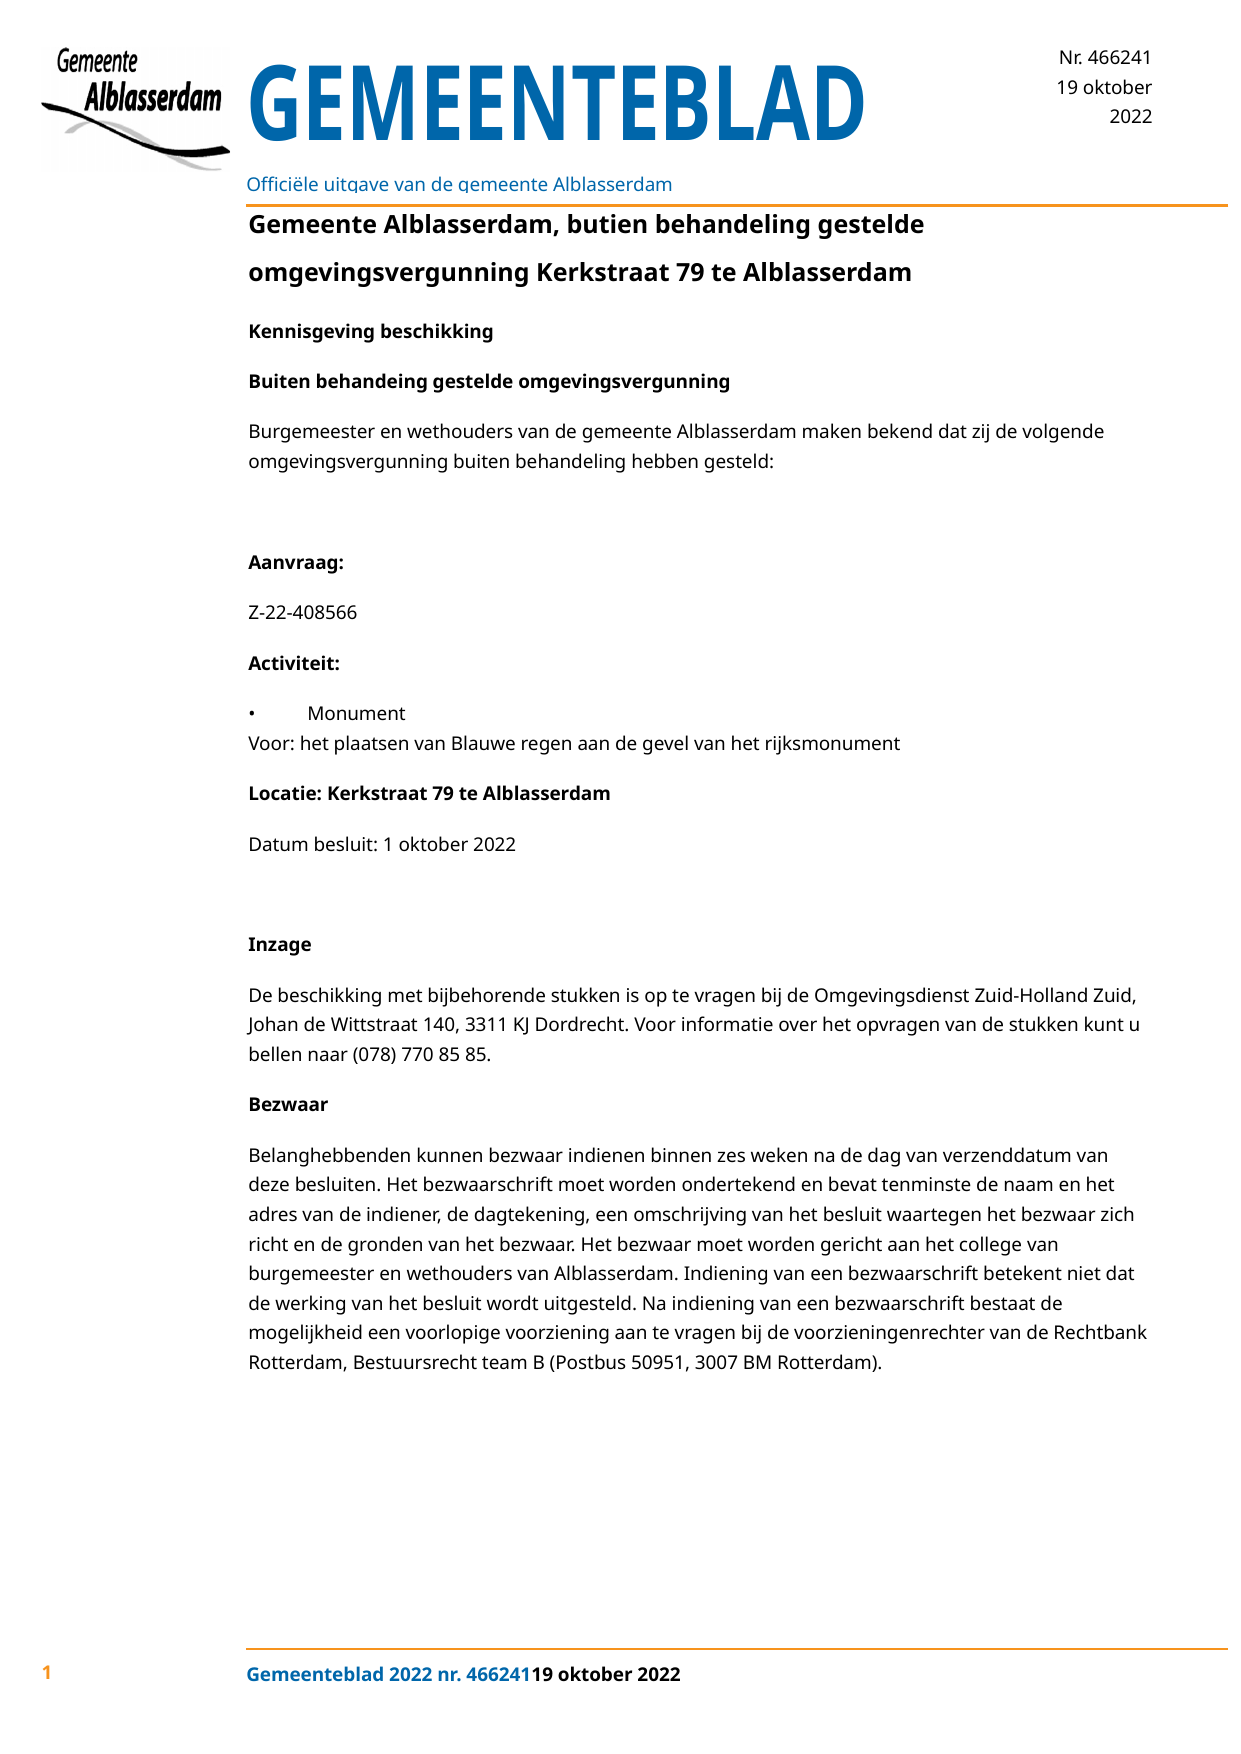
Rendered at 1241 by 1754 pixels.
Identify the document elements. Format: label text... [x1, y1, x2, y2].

text Z-22-408566 [248, 599, 1152, 625]
text Locatie: Kerkstraat 79 te Alblasserdam [248, 780, 1152, 806]
list Monument [248, 700, 1152, 726]
text Belanghebbenden kunnen bezwaar indienen binnen zes weken na de dag van verzenddatum van deze besluiten. Het bezwaarschrift moet worden ondertekend en bevat tenminste de naam en het adres van de indiener, de dagtekening, een omschrijving van het besluit waartegen het bezwaar zich richt en de gronden van het bezwaar. Het bezwaar moet worden gericht aan het college van burgemeester en wethouders van Alblasserdam. Indiening van een bezwaarschrift betekent niet dat de werking van het besluit wordt uitgesteld. Na indiening van een bezwaarschrift bestaat de mogelijkheid een voorlopige voorziening aan te vragen bij de voorzieningenrechter van de Rechtbank Rotterdam, Bestuursrecht team B (Postbus 50951, 3007 BM Rotterdam). [248, 1142, 1152, 1375]
text Activiteit: [248, 650, 1152, 676]
text Kennisgeving beschikking [248, 318, 1152, 344]
text Aanvraag: [248, 549, 1152, 575]
text Burgemeester en wethouders van de gemeente Alblasserdam maken bekend dat zij de volgende omgevingsvergunning buiten behandeling hebben gesteld: [248, 419, 1152, 474]
text Datum besluit: 1 oktober 2022 [248, 831, 1152, 857]
text Gemeente Alblasserdam, butien behandeling gestelde omgevingsvergunning Kerkstraat 79 te Alblasserdam [248, 207, 1152, 288]
text Buiten behandeing gestelde omgevingsvergunning [248, 368, 1152, 394]
text De beschikking met bijbehorende stukken is op te vragen bij de Omgevingsdienst Zuid-Holland Zuid, Johan de Wittstraat 140, 3311 KJ Dordrecht. Voor informatie over het opvragen van de stukken kunt u bellen naar (078) 770 85 85. [248, 982, 1152, 1067]
picture [41, 47, 231, 172]
text Voor: het plaatsen van Blauwe regen aan de gevel van het rijksmonument [248, 730, 1152, 756]
text Inzage [248, 932, 1152, 957]
text Bezwaar [248, 1092, 1152, 1117]
